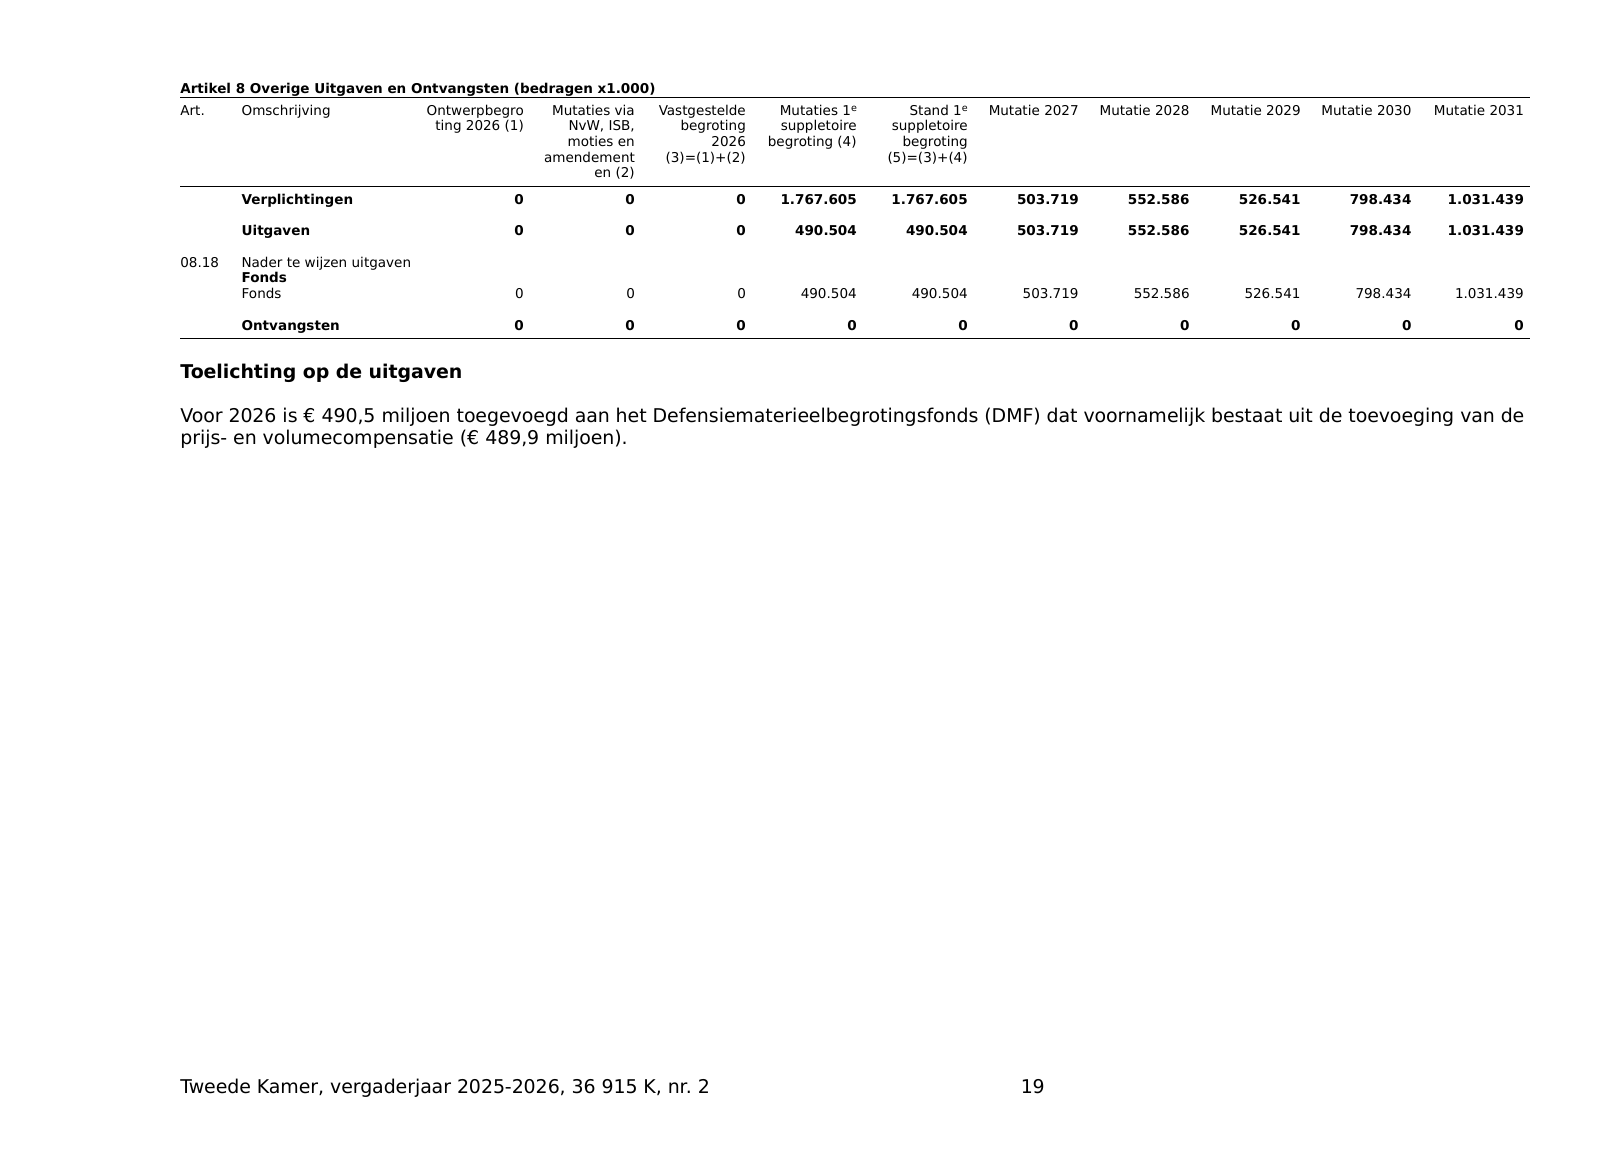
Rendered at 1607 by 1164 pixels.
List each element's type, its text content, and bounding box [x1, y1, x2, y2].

table_cell [1084, 239, 1195, 254]
table_cell [1195, 207, 1306, 223]
table_cell 0 [640, 187, 751, 207]
table_cell [419, 270, 529, 286]
table_cell 0 [419, 187, 529, 207]
table_cell [640, 302, 751, 317]
table_cell [1195, 302, 1306, 317]
table_cell 1.767.605 [751, 187, 862, 207]
table_cell Mutaties 1e suppletoire begroting (4) [751, 98, 862, 186]
table_cell 0 [530, 286, 640, 302]
table_cell 0 [1417, 317, 1529, 338]
table_cell [863, 207, 973, 223]
table_cell [1306, 239, 1417, 254]
table_cell 0 [640, 286, 751, 302]
table_cell 503.719 [973, 187, 1084, 207]
table_cell 490.504 [751, 286, 862, 302]
table_cell [180, 223, 236, 239]
table_cell 526.541 [1195, 286, 1306, 302]
table_cell 0 [751, 317, 862, 338]
table_cell 490.504 [863, 223, 973, 239]
table_cell Nader te wijzen uitgaven [236, 254, 418, 270]
table_cell [180, 239, 236, 254]
table_cell 490.504 [751, 223, 862, 239]
table_cell [1195, 239, 1306, 254]
table_cell [973, 302, 1084, 317]
table_cell 0 [640, 317, 751, 338]
table_cell [1417, 270, 1529, 286]
table_cell [973, 254, 1084, 270]
table_cell Mutatie 2030 [1306, 98, 1417, 186]
table_cell [180, 207, 236, 223]
table_header Artikel 8 Overige Uitgaven en Ontvangsten (bedragen x1.000) [180, 81, 1529, 97]
table_cell 798.434 [1306, 286, 1417, 302]
table_cell [973, 207, 1084, 223]
table_cell [1417, 302, 1529, 317]
table_cell [180, 286, 236, 302]
table_cell 798.434 [1306, 187, 1417, 207]
table_cell 0 [1084, 317, 1195, 338]
table_cell [530, 270, 640, 286]
table_cell Ontwerpbegroting 2026 (1) [419, 98, 529, 186]
subtitle Toelichting op de uitgaven [180, 361, 1529, 383]
table_cell [751, 239, 862, 254]
table_cell Mutatie 2031 [1417, 98, 1529, 186]
table_cell [1195, 254, 1306, 270]
table_cell [1306, 270, 1417, 286]
table_cell [530, 239, 640, 254]
table_cell [180, 187, 236, 207]
table_cell [640, 270, 751, 286]
table_cell Mutaties via NvW, ISB, moties en amendementen (2) [530, 98, 640, 186]
table_cell [973, 239, 1084, 254]
table_cell [1084, 207, 1195, 223]
table_cell [751, 270, 862, 286]
table_cell [419, 207, 529, 223]
table_cell 552.586 [1084, 223, 1195, 239]
table_cell [1195, 270, 1306, 286]
table_cell Uitgaven [236, 223, 418, 239]
table_cell [1417, 254, 1529, 270]
table_cell Mutatie 2027 [973, 98, 1084, 186]
table_cell Mutatie 2029 [1195, 98, 1306, 186]
table_cell Mutatie 2028 [1084, 98, 1195, 186]
table_cell 1.031.439 [1417, 223, 1529, 239]
table_cell Art. [180, 98, 236, 186]
table_cell [236, 207, 418, 223]
table_cell [419, 239, 529, 254]
text Voor 2026 is € 490,5 miljoen toegevoegd aan het Defensiematerieelbegrotingsfonds (DMF) dat voornamelijk bestaat uit de toevoeging van de prijs- en volumecompensatie (€ 489,9 miljoen). [180, 405, 1529, 449]
table_cell [236, 302, 418, 317]
table_cell [1306, 254, 1417, 270]
table_cell 503.719 [973, 286, 1084, 302]
table_cell [1306, 302, 1417, 317]
table_cell [419, 302, 529, 317]
table_cell Fonds [236, 286, 418, 302]
table_cell [640, 207, 751, 223]
table_cell 0 [1195, 317, 1306, 338]
table_cell [863, 270, 973, 286]
table_cell 552.586 [1084, 286, 1195, 302]
table_cell Fonds [236, 270, 418, 286]
table_cell Verplichtingen [236, 187, 418, 207]
table_cell [863, 254, 973, 270]
table_cell [751, 254, 862, 270]
table_cell [530, 302, 640, 317]
table_cell [1417, 207, 1529, 223]
table_cell [973, 270, 1084, 286]
table_cell 0 [863, 317, 973, 338]
table_cell 490.504 [863, 286, 973, 302]
table_cell [751, 207, 862, 223]
table_cell [640, 239, 751, 254]
table_cell 0 [530, 223, 640, 239]
table_cell [1084, 270, 1195, 286]
table_cell [530, 254, 640, 270]
table_cell 0 [973, 317, 1084, 338]
table_cell 552.586 [1084, 187, 1195, 207]
table_cell [180, 317, 236, 338]
table_cell 798.434 [1306, 223, 1417, 239]
table_cell 526.541 [1195, 223, 1306, 239]
table_cell 0 [530, 187, 640, 207]
table_cell [236, 239, 418, 254]
table_cell [751, 302, 862, 317]
table_cell 0 [1306, 317, 1417, 338]
table_cell Stand 1e suppletoire begroting (5)=(3)+(4) [863, 98, 973, 186]
table_cell Omschrijving [236, 98, 418, 186]
table_cell 1.767.605 [863, 187, 973, 207]
table_cell 0 [640, 223, 751, 239]
table_cell 0 [419, 317, 529, 338]
table_cell 526.541 [1195, 187, 1306, 207]
table_cell 503.719 [973, 223, 1084, 239]
table_cell 08.18 [180, 254, 236, 270]
table_cell [640, 254, 751, 270]
table_cell [1084, 302, 1195, 317]
table_cell [1306, 207, 1417, 223]
table_cell [419, 254, 529, 270]
table_cell 0 [419, 286, 529, 302]
table_cell Vastgestelde begroting 2026 (3)=(1)+(2) [640, 98, 751, 186]
table_cell [180, 302, 236, 317]
table_cell 0 [530, 317, 640, 338]
table_cell [180, 270, 236, 286]
table_cell [1417, 239, 1529, 254]
table_cell 0 [419, 223, 529, 239]
table_cell [863, 302, 973, 317]
table_cell Ontvangsten [236, 317, 418, 338]
table_cell [863, 239, 973, 254]
table_cell [1084, 254, 1195, 270]
table_cell [530, 207, 640, 223]
table_cell 1.031.439 [1417, 286, 1529, 302]
table_cell 1.031.439 [1417, 187, 1529, 207]
